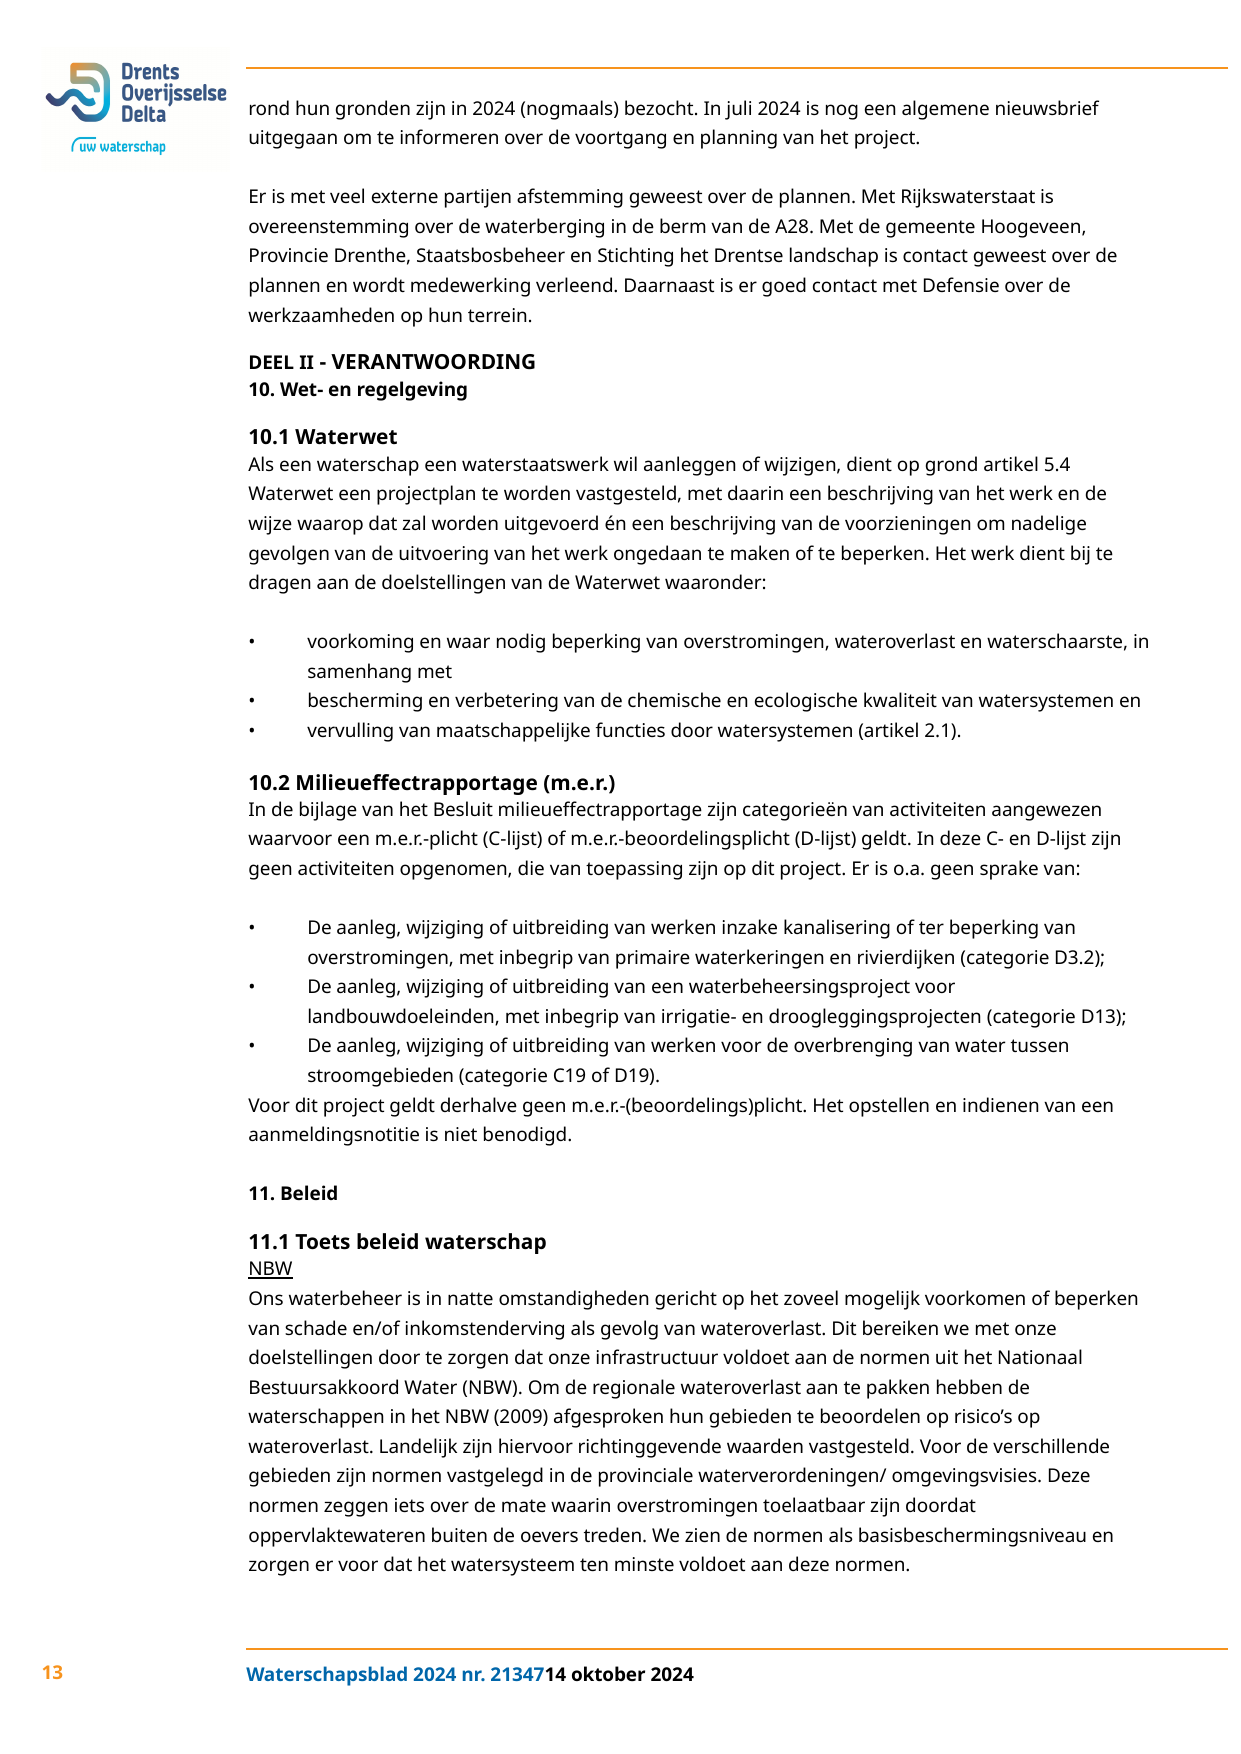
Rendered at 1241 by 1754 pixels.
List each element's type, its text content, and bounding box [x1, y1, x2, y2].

text Als een waterschap een waterstaatswerk wil aanleggen of wijzigen, dient op grond artikel 5.4 Waterwet een projectplan te worden vastgesteld, met daarin een beschrijving van het werk en de wijze waarop dat zal worden uitgevoerd én een beschrijving van de voorzieningen om nadelige gevolgen van de uitvoering van het werk ongedaan te maken of te beperken. Het werk dient bij te dragen aan de doelstellingen van de Waterwet waaronder: [248, 451, 1152, 595]
text 10.1 Waterwet [248, 422, 1152, 451]
text Voor dit project geldt derhalve geen m.e.r.-(beoordelings)plicht. Het opstellen en indienen van een aanmeldingsnotitie is niet benodigd. [248, 1092, 1152, 1147]
list De aanleg, wijziging of uitbreiding van een waterbeheersingsproject voor landbouwdoeleinden, met inbegrip van irrigatie- en droogleggingsprojecten (categorie D13); [248, 973, 1152, 1029]
list De aanleg, wijziging of uitbreiding van werken voor de overbrenging van water tussen stroomgebieden (categorie C19 of D19). [248, 1033, 1152, 1088]
picture [41, 47, 231, 172]
list De aanleg, wijziging of uitbreiding van werken inzake kanalisering of ter beperking van overstromingen, met inbegrip van primaire waterkeringen en rivierdijken (categorie D3.2); [248, 914, 1152, 970]
list vervulling van maatschappelijke functies door watersystemen (artikel 2.1). [248, 717, 1152, 743]
text Ons waterbeheer is in natte omstandigheden gericht op het zoveel mogelijk voorkomen of beperken van schade en/of inkomstenderving als gevolg van wateroverlast. Dit bereiken we met onze doelstellingen door te zorgen dat onze infrastructuur voldoet aan de normen uit het Nationaal Bestuursakkoord Water (NBW). Om de regionale wateroverlast aan te pakken hebben de waterschappen in het NBW (2009) afgesproken hun gebieden te beoordelen op risico’s op wateroverlast. Landelijk zijn hiervoor richtinggevende waarden vastgesteld. Voor de verschillende gebieden zijn normen vastgelegd in de provinciale waterverordeningen/ omgevingsvisies. Deze normen zeggen iets over de mate waarin overstromingen toelaatbaar zijn doordat oppervlaktewateren buiten de oevers treden. We zien de normen als basisbeschermingsniveau en zorgen er voor dat het watersysteem ten minste voldoet aan deze normen. [248, 1285, 1152, 1577]
text rond hun gronden zijn in 2024 (nogmaals) bezocht. In juli 2024 is nog een algemene nieuwsbrief uitgegaan om te informeren over de voortgang en planning van het project. [248, 95, 1152, 150]
text 11. Beleid [248, 1181, 1152, 1206]
text DEEL II - VERANTWOORDING [248, 347, 1152, 376]
text 10. Wet- en regelgeving [248, 376, 1152, 402]
text 11.1 Toets beleid waterschap [248, 1227, 1152, 1256]
list bescherming en verbetering van de chemische en ecologische kwaliteit van watersystemen en [248, 688, 1152, 713]
text In de bijlage van het Besluit milieueffectrapportage zijn categorieën van activiteiten aangewezen waarvoor een m.e.r.-plicht (C-lijst) of m.e.r.-beoordelingsplicht (D-lijst) geldt. In deze C- en D-lijst zijn geen activiteiten opgenomen, die van toepassing zijn op dit project. Er is o.a. geen sprake van: [248, 796, 1152, 881]
text Er is met veel externe partijen afstemming geweest over de plannen. Met Rijkswaterstaat is overeenstemming over de waterberging in de berm van de A28. Met de gemeente Hoogeveen, Provincie Drenthe, Staatsbosbeheer en Stichting het Drentse landschap is contact geweest over de plannen en wordt medewerking verleend. Daarnaast is er goed contact met Defensie over de werkzaamheden op hun terrein. [248, 183, 1152, 328]
list voorkoming en waar nodig beperking van overstromingen, wateroverlast en waterschaarste, in samenhang met [248, 628, 1152, 684]
text 10.2 Milieueffectrapportage (m.e.r.) [248, 768, 1152, 796]
text NBW [248, 1256, 1152, 1281]
